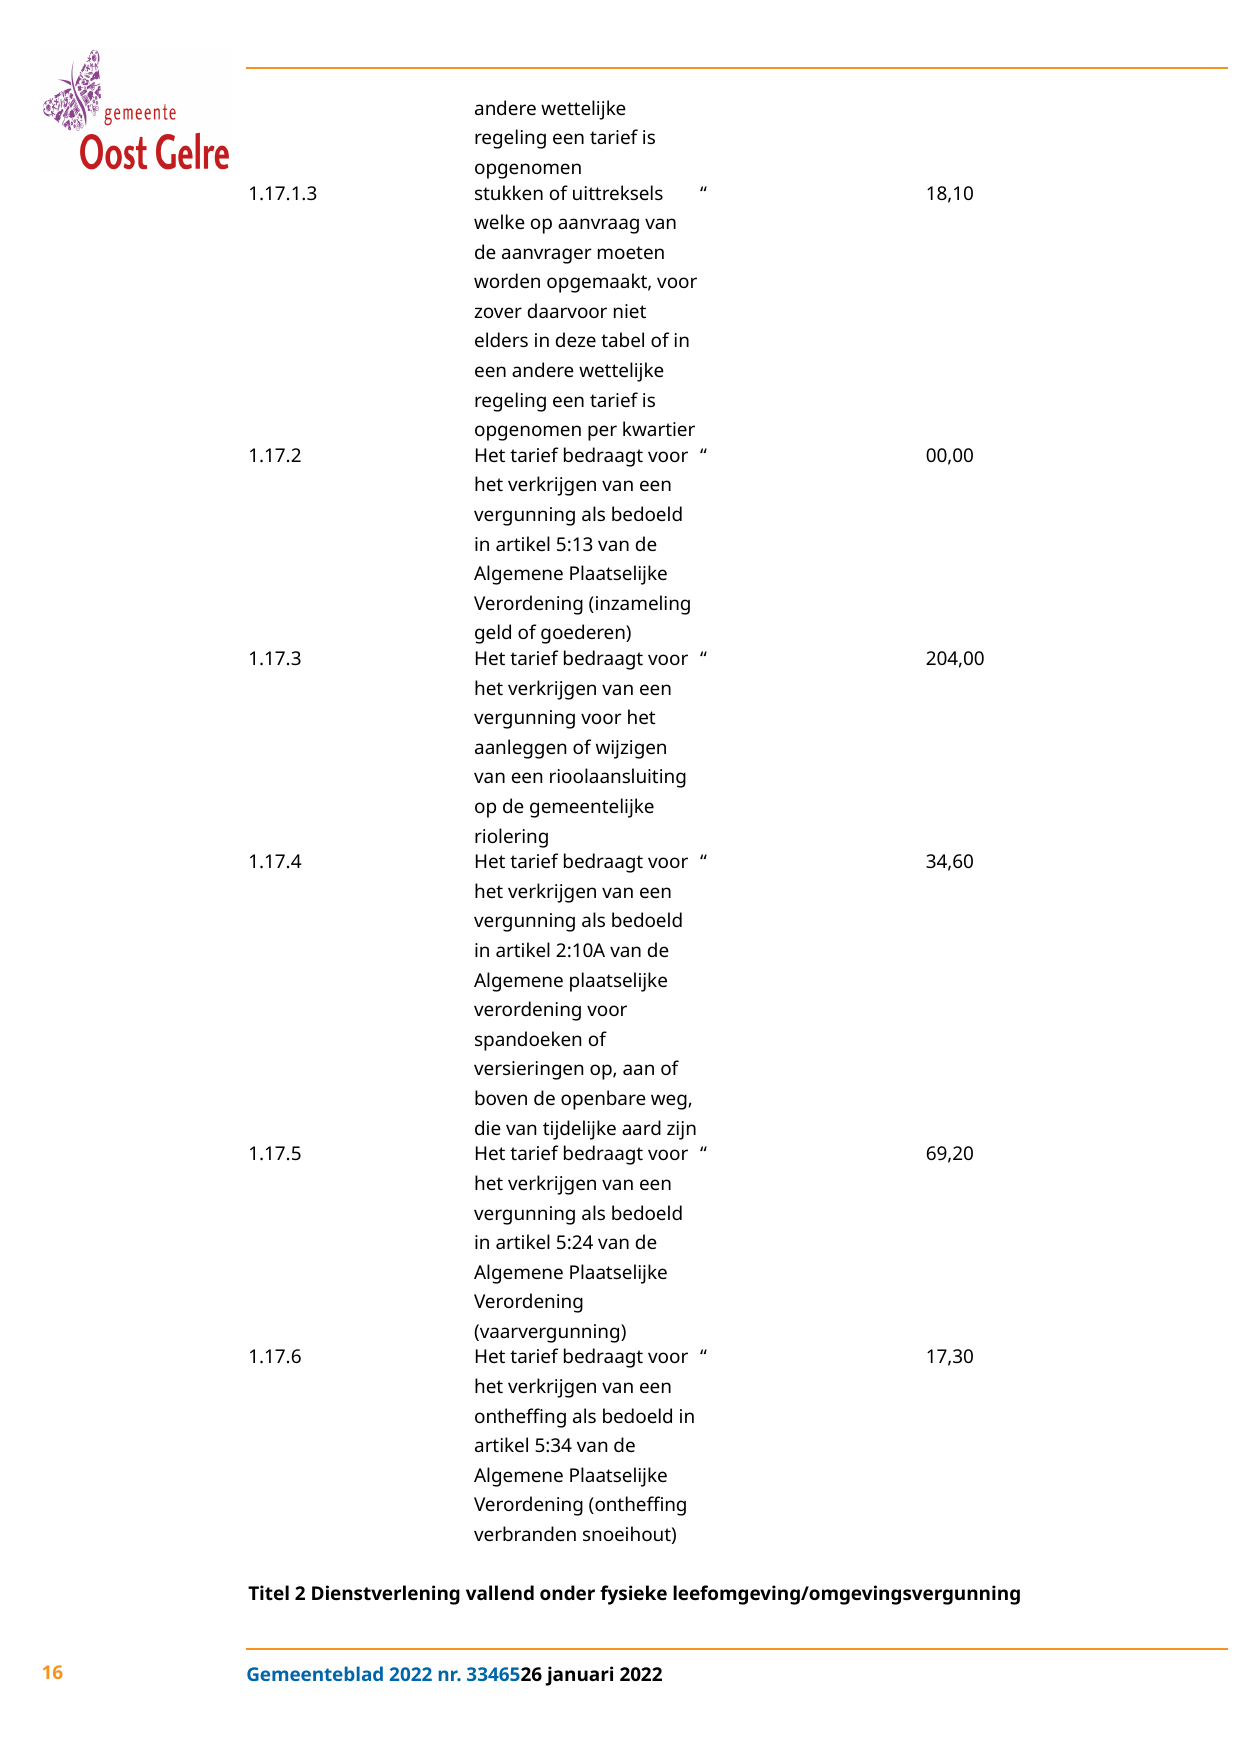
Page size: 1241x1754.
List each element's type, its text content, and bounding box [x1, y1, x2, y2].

table_cell Het tarief bedraagt voor het verkrijgen van een ontheffing als bedoeld in artikel 5:34 van de Algemene Plaatselijke Verordening (ontheffing verbranden snoeihout) [474, 1344, 700, 1547]
table_cell “ [700, 645, 926, 848]
table_cell “ [700, 849, 926, 1141]
table_cell stukken of uittreksels welke op aanvraag van de aanvrager moeten worden opgemaakt, voor zover daarvoor niet elders in deze tabel of in een andere wettelijke regeling een tarief is opgenomen per kwartier [474, 180, 700, 442]
table_cell 1.17.2 [248, 442, 474, 645]
table_cell [926, 95, 1152, 180]
table_cell Het tarief bedraagt voor het verkrijgen van een vergunning als bedoeld in artikel 5:24 van de Algemene Plaatselijke Verordening (vaarvergunning) [474, 1141, 700, 1344]
table_cell 34,60 [926, 849, 1152, 1141]
table_cell 17,30 [926, 1344, 1152, 1547]
table_cell 1.17.5 [248, 1141, 474, 1344]
text Titel 2 Dienstverlening vallend onder fysieke leefomgeving/omgevingsvergunning [248, 1580, 1152, 1606]
table_cell 1.17.3 [248, 645, 474, 848]
table_cell 18,10 [926, 180, 1152, 442]
table_cell Het tarief bedraagt voor het verkrijgen van een vergunning als bedoeld in artikel 2:10A van de Algemene plaatselijke verordening voor spandoeken of versieringen op, aan of boven de openbare weg, die van tijdelijke aard zijn [474, 849, 700, 1141]
table_cell “ [700, 180, 926, 442]
table_cell “ [700, 442, 926, 645]
table_cell “ [700, 1344, 926, 1547]
table_cell 1.17.6 [248, 1344, 474, 1547]
table_cell Het tarief bedraagt voor het verkrijgen van een vergunning als bedoeld in artikel 5:13 van de Algemene Plaatselijke Verordening (inzameling geld of goederen) [474, 442, 700, 645]
table_cell 1.17.4 [248, 849, 474, 1141]
table_cell 204,00 [926, 645, 1152, 848]
table_cell [700, 95, 926, 180]
table_cell [248, 95, 474, 180]
table_cell 00,00 [926, 442, 1152, 645]
picture [41, 47, 231, 172]
table_cell 1.17.1.3 [248, 180, 474, 442]
table_cell 69,20 [926, 1141, 1152, 1344]
table_cell Het tarief bedraagt voor het verkrijgen van een vergunning voor het aanleggen of wijzigen van een rioolaansluiting op de gemeentelijke riolering [474, 645, 700, 848]
table_cell “ [700, 1141, 926, 1344]
table_cell andere wettelijke regeling een tarief is opgenomen [474, 95, 700, 180]
